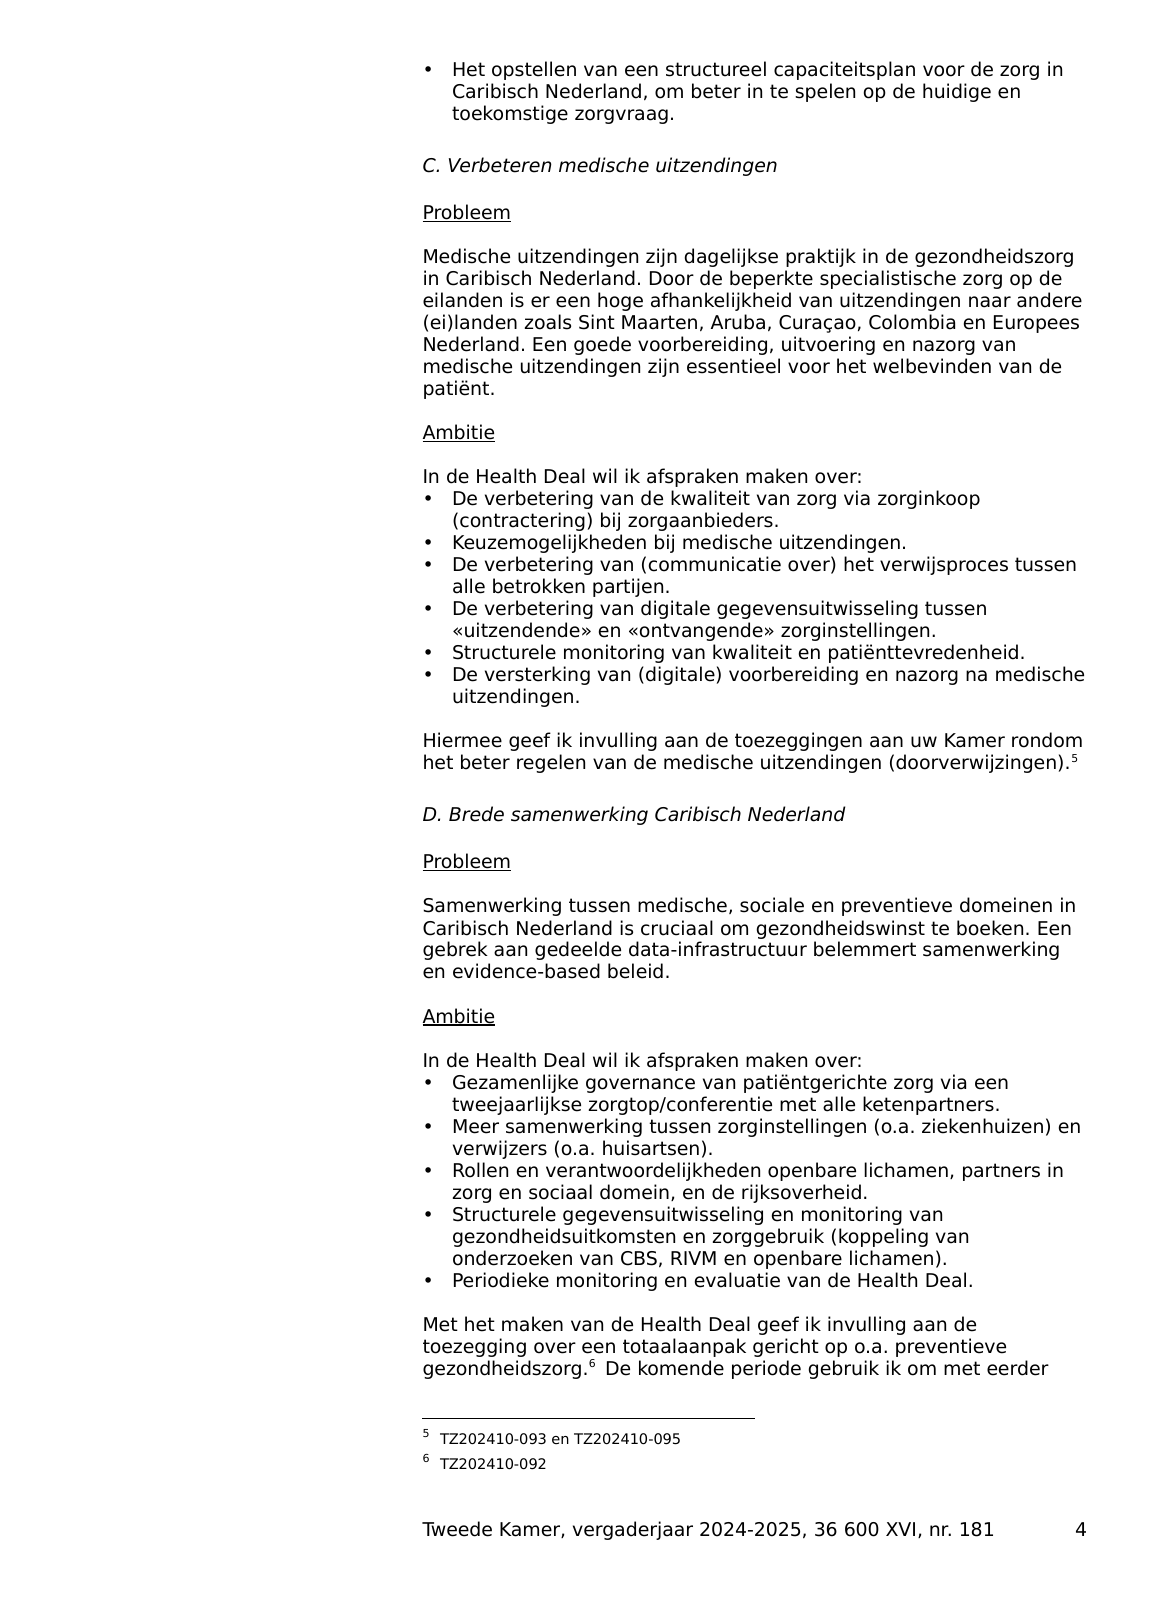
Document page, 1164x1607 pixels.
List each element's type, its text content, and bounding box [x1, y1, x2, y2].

text • Meer samenwerking tussen zorginstellingen (o.a. ziekenhuizen) en verwijzers (o.a. huisartsen). [422, 1116, 1087, 1159]
text Met het maken van de Health Deal geef ik invulling aan de toezegging over een totaalaanpak gericht op o.a. preventieve gezondheidszorg. De komende periode gebruik ik om met eerder [422, 1314, 1087, 1379]
text • Het opstellen van een structureel capaciteitsplan voor de zorg in Caribisch Nederland, om beter in te spelen op de huidige en toekomstige zorgvraag. [422, 59, 1087, 125]
text • Gezamenlijke governance van patiëntgerichte zorg via een tweejaarlijkse zorgtop/conferentie met alle ketenpartners. [422, 1072, 1087, 1116]
text • De versterking van (digitale) voorbereiding en nazorg na medische uitzendingen. [422, 664, 1087, 708]
text • Structurele gegevensuitwisseling en monitoring van gezondheidsuitkomsten en zorggebruik (koppeling van onderzoeken van CBS, RIVM en openbare lichamen). [422, 1203, 1087, 1269]
subtitle Probleem [422, 851, 1087, 873]
text • Rollen en verantwoordelijkheden openbare lichamen, partners in zorg en sociaal domein, en de rijksoverheid. [422, 1159, 1087, 1203]
text • De verbetering van (communicatie over) het verwijsproces tussen alle betrokken partijen. [422, 554, 1087, 598]
subtitle Ambitie [422, 1006, 1087, 1027]
text • Periodieke monitoring en evaluatie van de Health Deal. [422, 1269, 1087, 1291]
text TZ202410-093 en TZ202410-095 [422, 1427, 1087, 1449]
text In de Health Deal wil ik afspraken maken over: [422, 1050, 1087, 1072]
text • Keuzemogelijkheden bij medische uitzendingen. [422, 532, 1087, 554]
subtitle C. Verbeteren medische uitzendingen [422, 155, 1087, 177]
text Medische uitzendingen zijn dagelijkse praktijk in de gezondheidszorg in Caribisch Nederland. Door de beperkte specialistische zorg op de eilanden is er een hoge afhankelijkheid van uitzendingen naar andere (ei)landen zoals Sint Maarten, Aruba, Curaçao, Colombia en Europees Nederland. Een goede voorbereiding, uitvoering en nazorg van medische uitzendingen zijn essentieel voor het welbevinden van de patiënt. [422, 246, 1087, 400]
subtitle Probleem [422, 202, 1087, 224]
subtitle Ambitie [422, 422, 1087, 444]
text Samenwerking tussen medische, sociale en preventieve domeinen in Caribisch Nederland is cruciaal om gezondheidswinst te boeken. Een gebrek aan gedeelde data-infrastructuur belemmert samenwerking en evidence-based beleid. [422, 895, 1087, 983]
subtitle D. Brede samenwerking Caribisch Nederland [422, 804, 1087, 826]
text • De verbetering van digitale gegevensuitwisseling tussen «uitzendende» en «ontvangende» zorginstellingen. [422, 598, 1087, 642]
text In de Health Deal wil ik afspraken maken over: [422, 466, 1087, 488]
text Hiermee geef ik invulling aan de toezeggingen aan uw Kamer rondom het beter regelen van de medische uitzendingen (doorverwijzingen). [422, 730, 1087, 774]
text TZ202410-092 [422, 1452, 1087, 1474]
text • De verbetering van de kwaliteit van zorg via zorginkoop (contractering) bij zorgaanbieders. [422, 488, 1087, 532]
text • Structurele monitoring van kwaliteit en patiënttevredenheid. [422, 642, 1087, 664]
